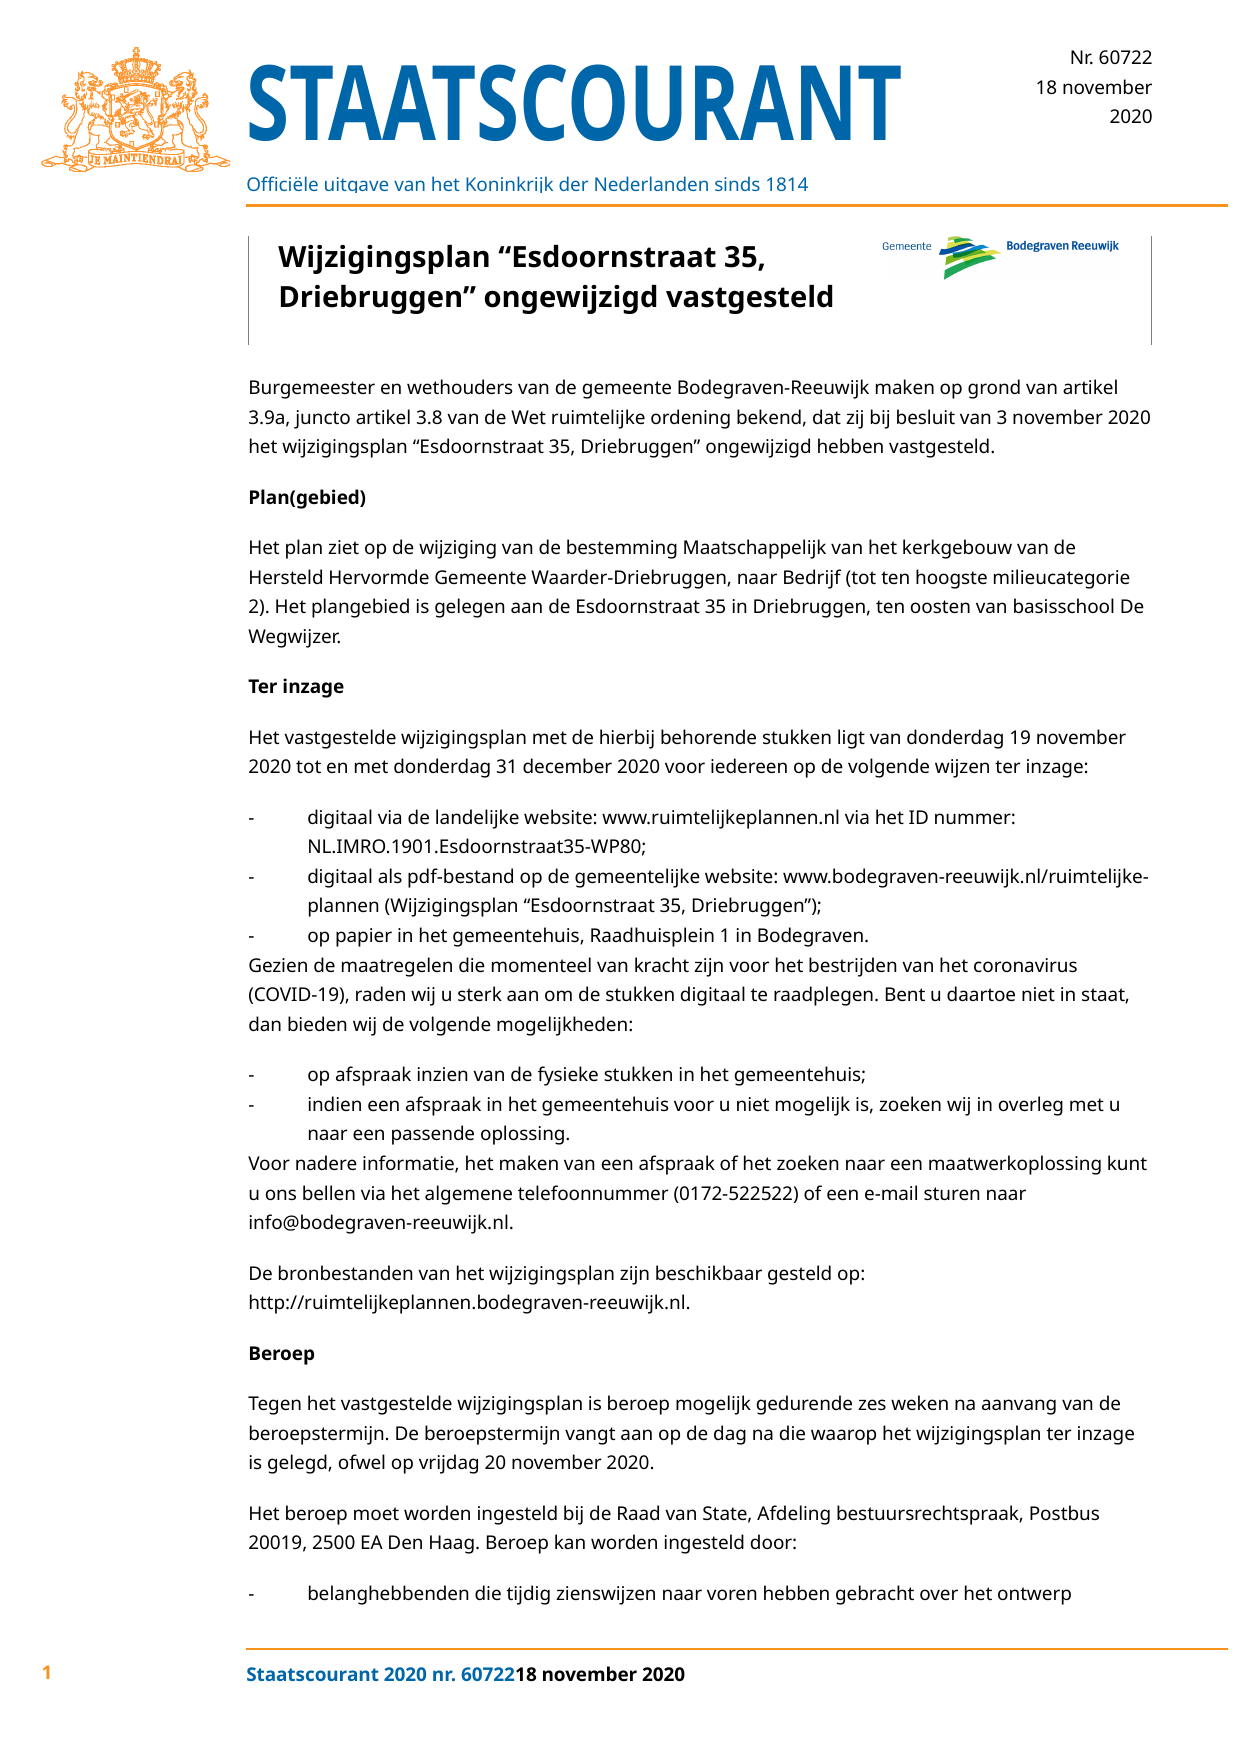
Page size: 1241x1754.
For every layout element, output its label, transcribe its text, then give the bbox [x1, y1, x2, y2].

text Tegen het vastgestelde wijzigingsplan is beroep mogelijk gedurende zes weken na aanvang van de beroepstermijn. De beroepstermijn vangt aan op de dag na die waarop het wijzigingsplan ter inzage is gelegd, ofwel op vrijdag 20 november 2020. [248, 1390, 1152, 1475]
list digitaal als pdf-bestand op de gemeentelijke website: www.bodegraven-reeuwijk.nl/ruimtelijke-plannen (Wijzigingsplan “Esdoornstraat 35, Driebruggen”); [248, 863, 1152, 918]
text Het vastgestelde wijzigingsplan met de hierbij behorende stukken ligt van donderdag 19 november 2020 tot en met donderdag 31 december 2020 voor iedereen op de volgende wijzen ter inzage: [248, 724, 1152, 779]
table_header Wijzigingsplan “Esdoornstraat 35, Driebruggen” ongewijzigd vastgesteld [249, 236, 850, 345]
table_header [850, 236, 1151, 345]
text Plan(gebied) [248, 484, 1152, 509]
text De bronbestanden van het wijzigingsplan zijn beschikbaar gesteld op: http://ruimtelijkeplannen.bodegraven-reeuwijk.nl. [248, 1260, 1152, 1315]
text Beroep [248, 1340, 1152, 1365]
text Gezien de maatregelen die momenteel van kracht zijn voor het bestrijden van het coronavirus (COVID-19), raden wij u sterk aan om de stukken digitaal te raadplegen. Bent u daartoe niet in staat, dan bieden wij de volgende mogelijkheden: [248, 952, 1152, 1037]
text Het plan ziet op de wijziging van de bestemming Maatschappelijk van het kerkgebouw van de Hersteld Hervormde Gemeente Waarder-Driebruggen, naar Bedrijf (tot ten hoogste milieucategorie 2). Het plangebied is gelegen aan de Esdoornstraat 35 in Driebruggen, ten oosten van basisschool De Wegwijzer. [248, 534, 1152, 649]
list indien een afspraak in het gemeentehuis voor u niet mogelijk is, zoeken wij in overleg met u naar een passende oplossing. [248, 1091, 1152, 1146]
list digitaal via de landelijke website: www.ruimtelijkeplannen.nl via het ID nummer: NL.IMRO.1901.Esdoornstraat35-WP80; [248, 804, 1152, 859]
text Burgemeester en wethouders van de gemeente Bodegraven-Reeuwijk maken op grond van artikel 3.9a, juncto artikel 3.8 van de Wet ruimtelijke ordening bekend, dat zij bij besluit van 3 november 2020 het wijzigingsplan “Esdoornstraat 35, Driebruggen” ongewijzigd hebben vastgesteld. [248, 374, 1152, 459]
picture [882, 236, 1119, 280]
picture [41, 47, 231, 172]
list op afspraak inzien van de fysieke stukken in het gemeentehuis; [248, 1061, 1152, 1087]
text Ter inzage [248, 673, 1152, 699]
list op papier in het gemeentehuis, Raadhuisplein 1 in Bodegraven. [248, 922, 1152, 948]
list belanghebbenden die tijdig zienswijzen naar voren hebben gebracht over het ontwerp [248, 1580, 1152, 1605]
text Voor nadere informatie, het maken van een afspraak of het zoeken naar een maatwerkoplossing kunt u ons bellen via het algemene telefoonnummer (0172-522522) of een e-mail sturen naar info@bodegraven-reeuwijk.nl. [248, 1150, 1152, 1235]
text Het beroep moet worden ingesteld bij de Raad van State, Afdeling bestuursrechtspraak, Postbus 20019, 2500 EA Den Haag. Beroep kan worden ingesteld door: [248, 1500, 1152, 1555]
